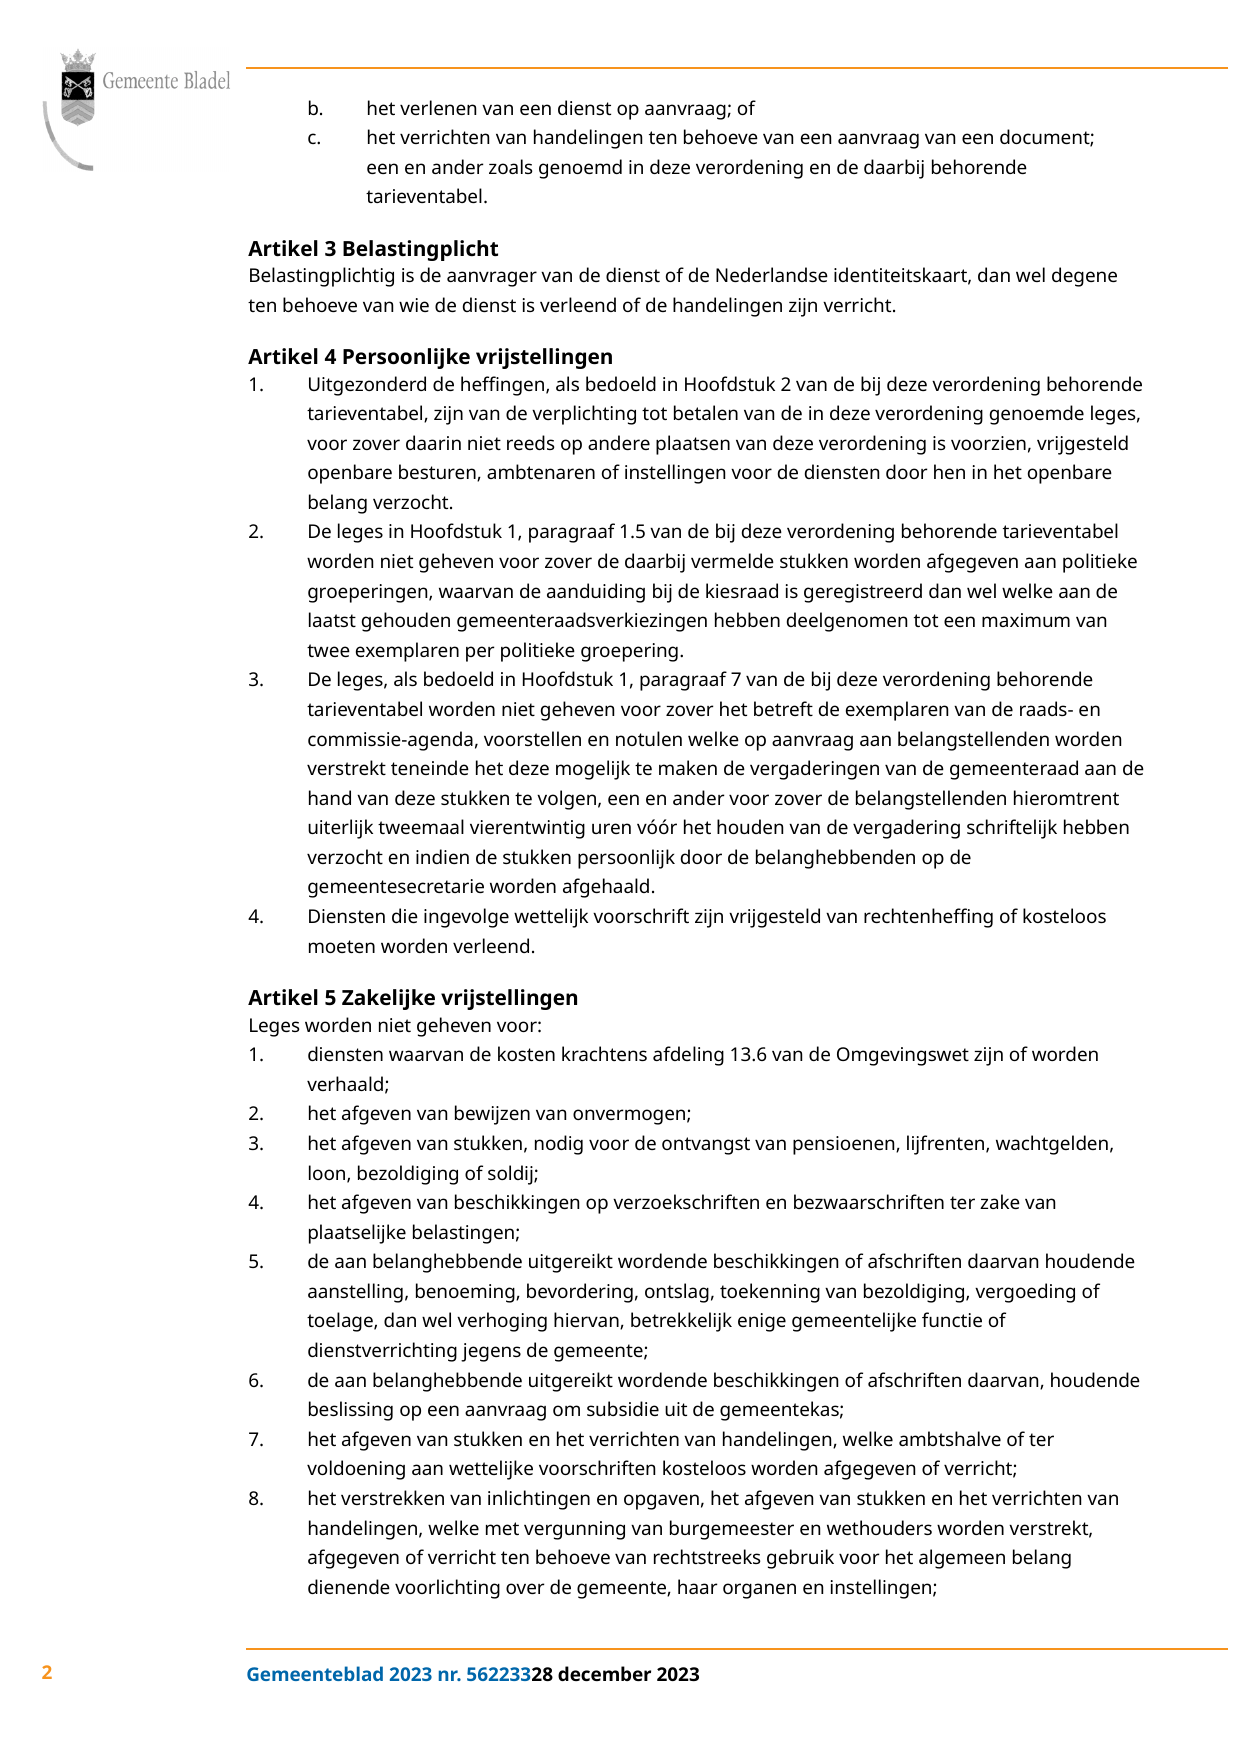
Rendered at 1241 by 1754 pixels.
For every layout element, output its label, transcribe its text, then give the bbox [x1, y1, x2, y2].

text Artikel 4 Persoonlijke vrijstellingen [248, 342, 1152, 371]
list het verrichten van handelingen ten behoeve van een aanvraag van een document; [307, 124, 1152, 150]
list het verlenen van een dienst op aanvraag; of [307, 95, 1152, 121]
text Artikel 5 Zakelijke vrijstellingen [248, 983, 1152, 1012]
list Diensten die ingevolge wettelijk voorschrift zijn vrijgesteld van rechtenheffing of kosteloos moeten worden verleend. [248, 903, 1152, 959]
list het afgeven van beschikkingen op verzoekschriften en bezwaarschriften ter zake van plaatselijke belastingen; [248, 1189, 1152, 1244]
picture [41, 47, 231, 172]
list De leges, als bedoeld in Hoofdstuk 1, paragraaf 7 van de bij deze verordening behorende tarieventabel worden niet geheven voor zover het betreft de exemplaren van de raads- en commissie-agenda, voorstellen en notulen welke op aanvraag aan belangstellenden worden verstrekt teneinde het deze mogelijk te maken de vergaderingen van de gemeenteraad aan de hand van deze stukken te volgen, een en ander voor zover de belangstellenden hieromtrent uiterlijk tweemaal vierentwintig uren vóór het houden van de vergadering schriftelijk hebben verzocht en indien de stukken persoonlijk door de belanghebbenden op de gemeentesecretarie worden afgehaald. [248, 667, 1152, 899]
list de aan belanghebbende uitgereikt wordende beschikkingen of afschriften daarvan, houdende beslissing op een aanvraag om subsidie uit de gemeentekas; [248, 1367, 1152, 1422]
list de aan belanghebbende uitgereikt wordende beschikkingen of afschriften daarvan houdende aanstelling, benoeming, bevordering, ontslag, toekenning van bezoldiging, vergoeding of toelage, dan wel verhoging hiervan, betrekkelijk enige gemeentelijke functie of dienstverrichting jegens de gemeente; [248, 1248, 1152, 1363]
text Belastingplichtig is de aanvrager van de dienst of de Nederlandse identiteitskaart, dan wel degene ten behoeve van wie de dienst is verleend of de handelingen zijn verricht. [248, 262, 1152, 318]
list De leges in Hoofdstuk 1, paragraaf 1.5 van de bij deze verordening behorende tarieventabel worden niet geheven voor zover de daarbij vermelde stukken worden afgegeven aan politieke groeperingen, waarvan de aanduiding bij de kiesraad is geregistreerd dan wel welke aan de laatst gehouden gemeenteraadsverkiezingen hebben deelgenomen tot een maximum van twee exemplaren per politieke groepering. [248, 519, 1152, 663]
list een en ander zoals genoemd in deze verordening en de daarbij behorende tarieventabel. [307, 154, 1152, 209]
list diensten waarvan de kosten krachtens afdeling 13.6 van de Omgevingswet zijn of worden verhaald; [248, 1041, 1152, 1097]
text Leges worden niet geheven voor: [248, 1012, 1152, 1037]
list het afgeven van stukken en het verrichten van handelingen, welke ambtshalve of ter voldoening aan wettelijke voorschriften kosteloos worden afgegeven of verricht; [248, 1426, 1152, 1481]
list het verstrekken van inlichtingen en opgaven, het afgeven van stukken en het verrichten van handelingen, welke met vergunning van burgemeester en wethouders worden verstrekt, afgegeven of verricht ten behoeve van rechtstreeks gebruik voor het algemeen belang dienende voorlichting over de gemeente, haar organen en instellingen; [248, 1485, 1152, 1599]
list het afgeven van stukken, nodig voor de ontvangst van pensioenen, lijfrenten, wachtgelden, loon, bezoldiging of soldij; [248, 1130, 1152, 1185]
list Uitgezonderd de heffingen, als bedoeld in Hoofdstuk 2 van de bij deze verordening behorende tarieventabel, zijn van de verplichting tot betalen van de in deze verordening genoemde leges, voor zover daarin niet reeds op andere plaatsen van deze verordening is voorzien, vrijgesteld openbare besturen, ambtenaren of instellingen voor de diensten door hen in het openbare belang verzocht. [248, 371, 1152, 515]
text Artikel 3 Belastingplicht [248, 234, 1152, 262]
list het afgeven van bewijzen van onvermogen; [248, 1101, 1152, 1126]
